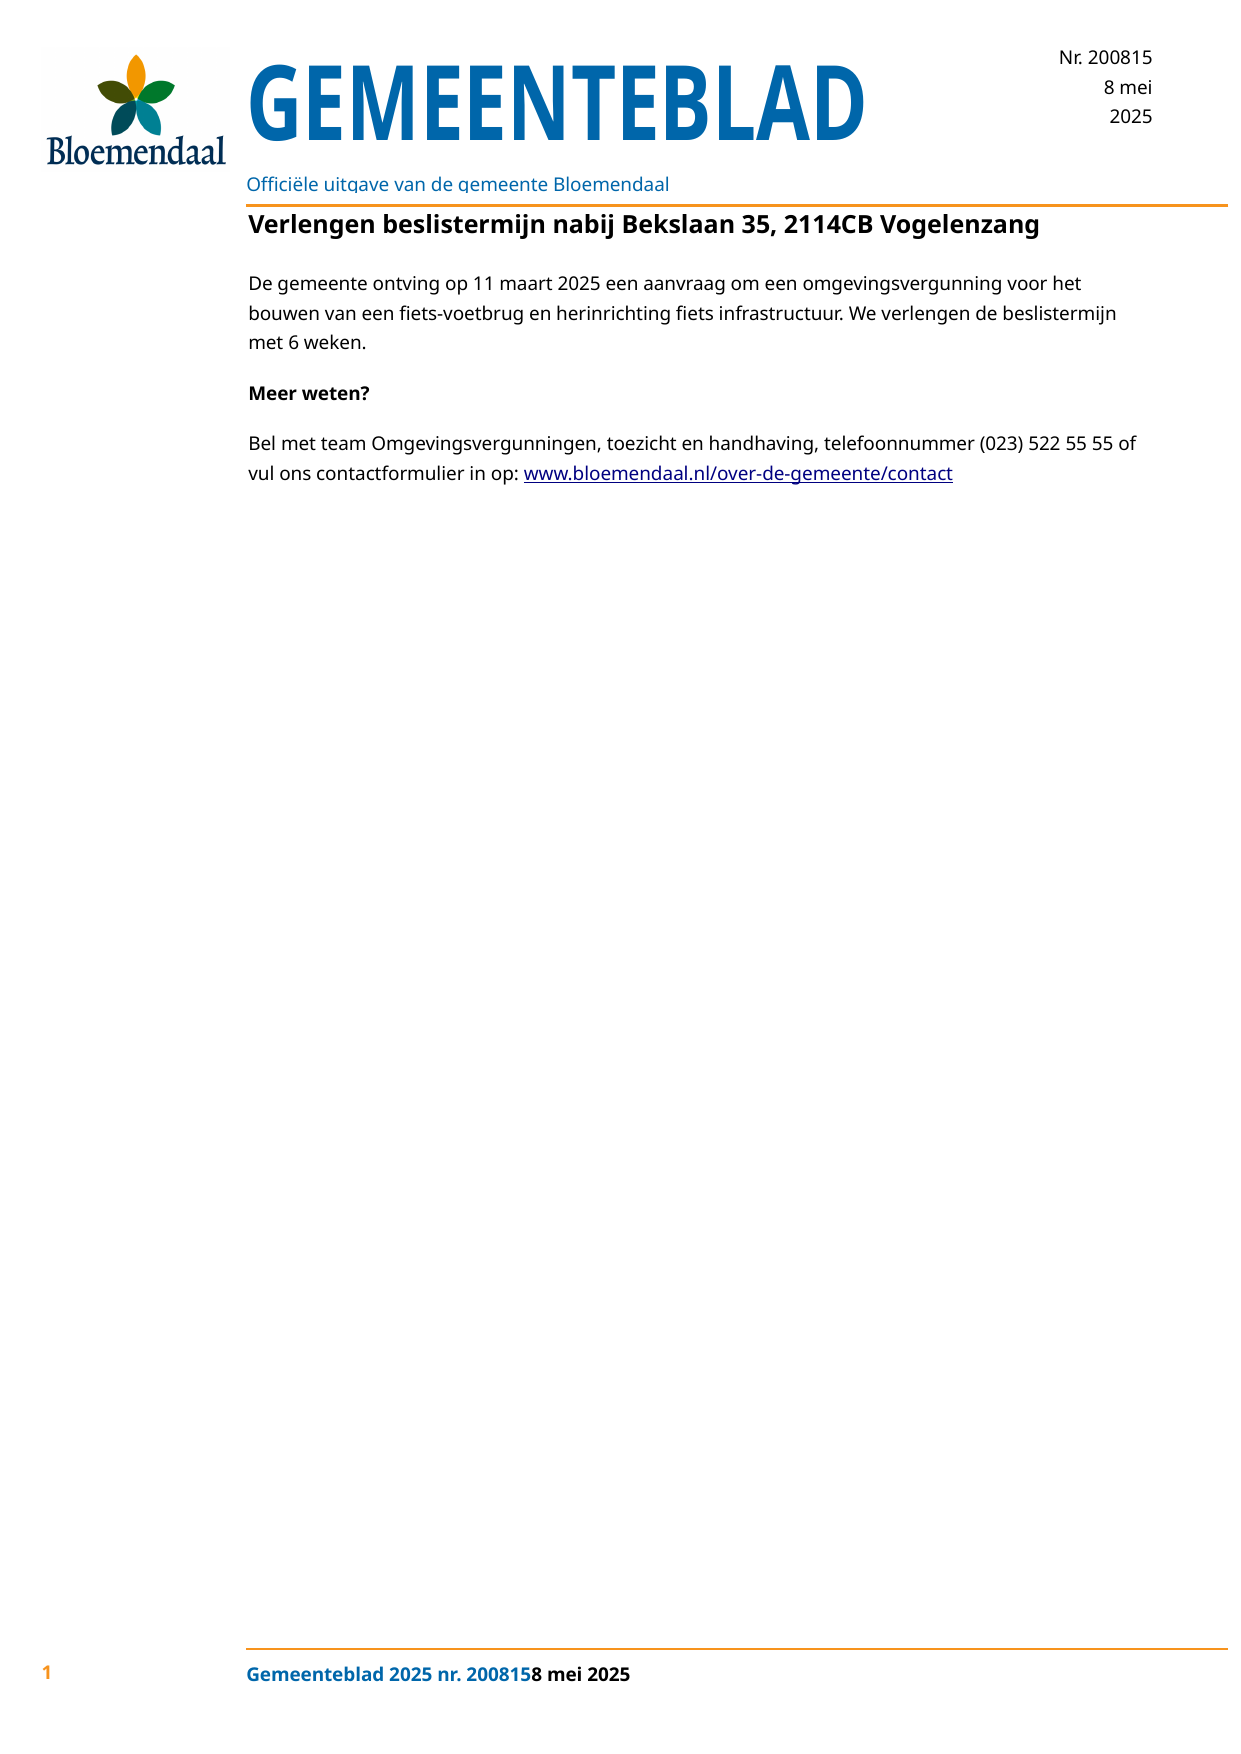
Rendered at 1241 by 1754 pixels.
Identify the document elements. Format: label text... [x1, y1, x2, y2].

text Bel met team Omgevingsvergunningen, toezicht en handhaving, telefoonnummer (023) 522 55 55 of vul ons contactformulier in op: www.bloemendaal.nl/over-de-gemeente/contact [248, 430, 1152, 486]
text De gemeente ontving op 11 maart 2025 een aanvraag om een omgevingsvergunning voor het bouwen van een fiets-voetbrug en herinrichting fiets infrastructuur. We verlengen de beslistermijn met 6 weken. [248, 270, 1152, 355]
picture [41, 47, 231, 172]
text Meer weten? [248, 380, 1152, 406]
text Verlengen beslistermijn nabij Bekslaan 35, 2114CB Vogelenzang [248, 207, 1152, 241]
